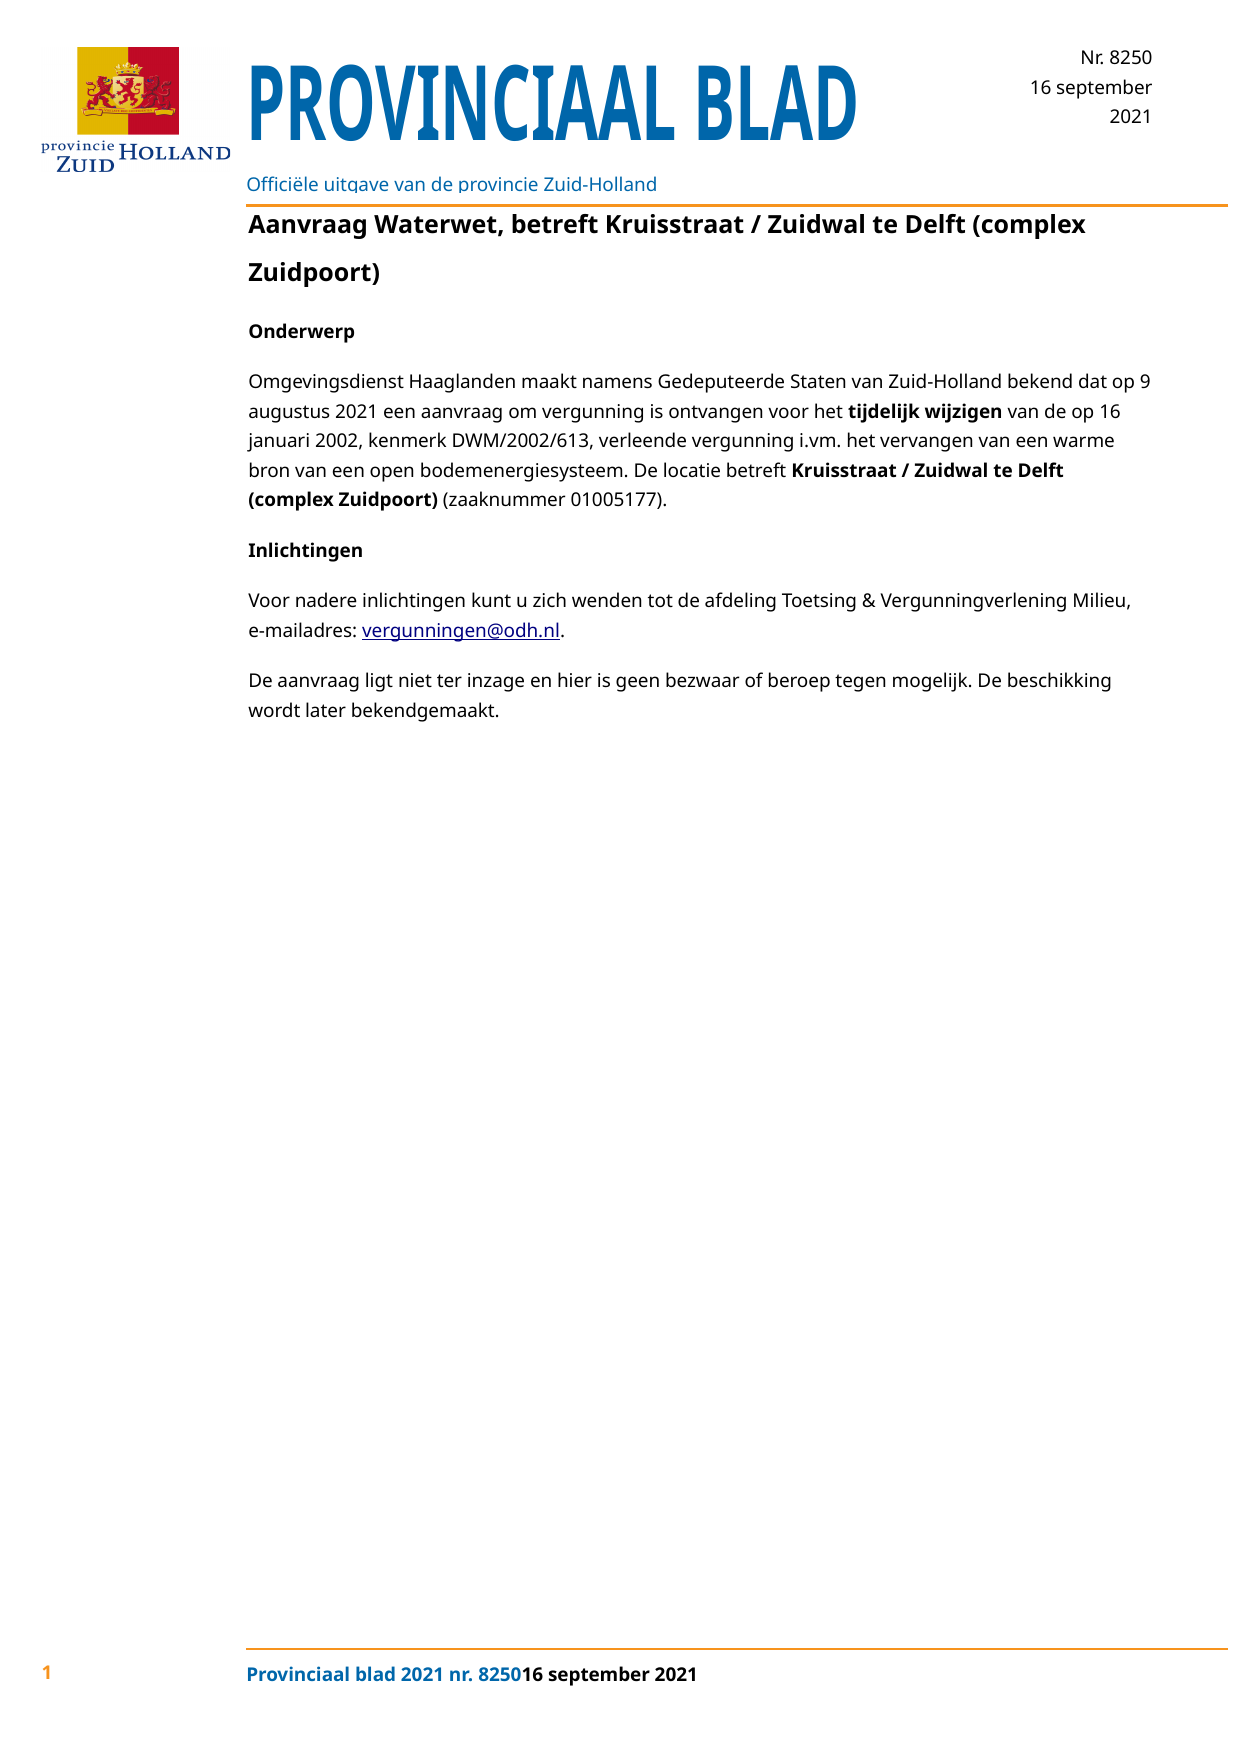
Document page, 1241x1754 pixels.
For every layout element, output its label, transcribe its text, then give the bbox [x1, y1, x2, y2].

text Inlichtingen [248, 537, 1152, 563]
text Onderwerp [248, 318, 1152, 344]
text De aanvraag ligt niet ter inzage en hier is geen bezwaar of beroep tegen mogelijk. De beschikking wordt later bekendgemaakt. [248, 667, 1152, 723]
picture [41, 47, 231, 172]
text Omgevingsdienst Haaglanden maakt namens Gedeputeerde Staten van Zuid-Holland bekend dat op 9 augustus 2021 een aanvraag om vergunning is ontvangen voor het tijdelijk wijzigen van de op 16 januari 2002, kenmerk DWM/2002/613, verleende vergunning i.vm. het vervangen van een warme bron van een open bodemenergiesysteem. De locatie betreft Kruisstraat / Zuidwal te Delft (complex Zuidpoort) (zaaknummer 01005177). [248, 368, 1152, 512]
text Aanvraag Waterwet, betreft Kruisstraat / Zuidwal te Delft (complex Zuidpoort) [248, 207, 1152, 288]
text Voor nadere inlichtingen kunt u zich wenden tot de afdeling Toetsing & Vergunningverlening Milieu, e-mailadres: vergunningen@odh.nl. [248, 587, 1152, 643]
